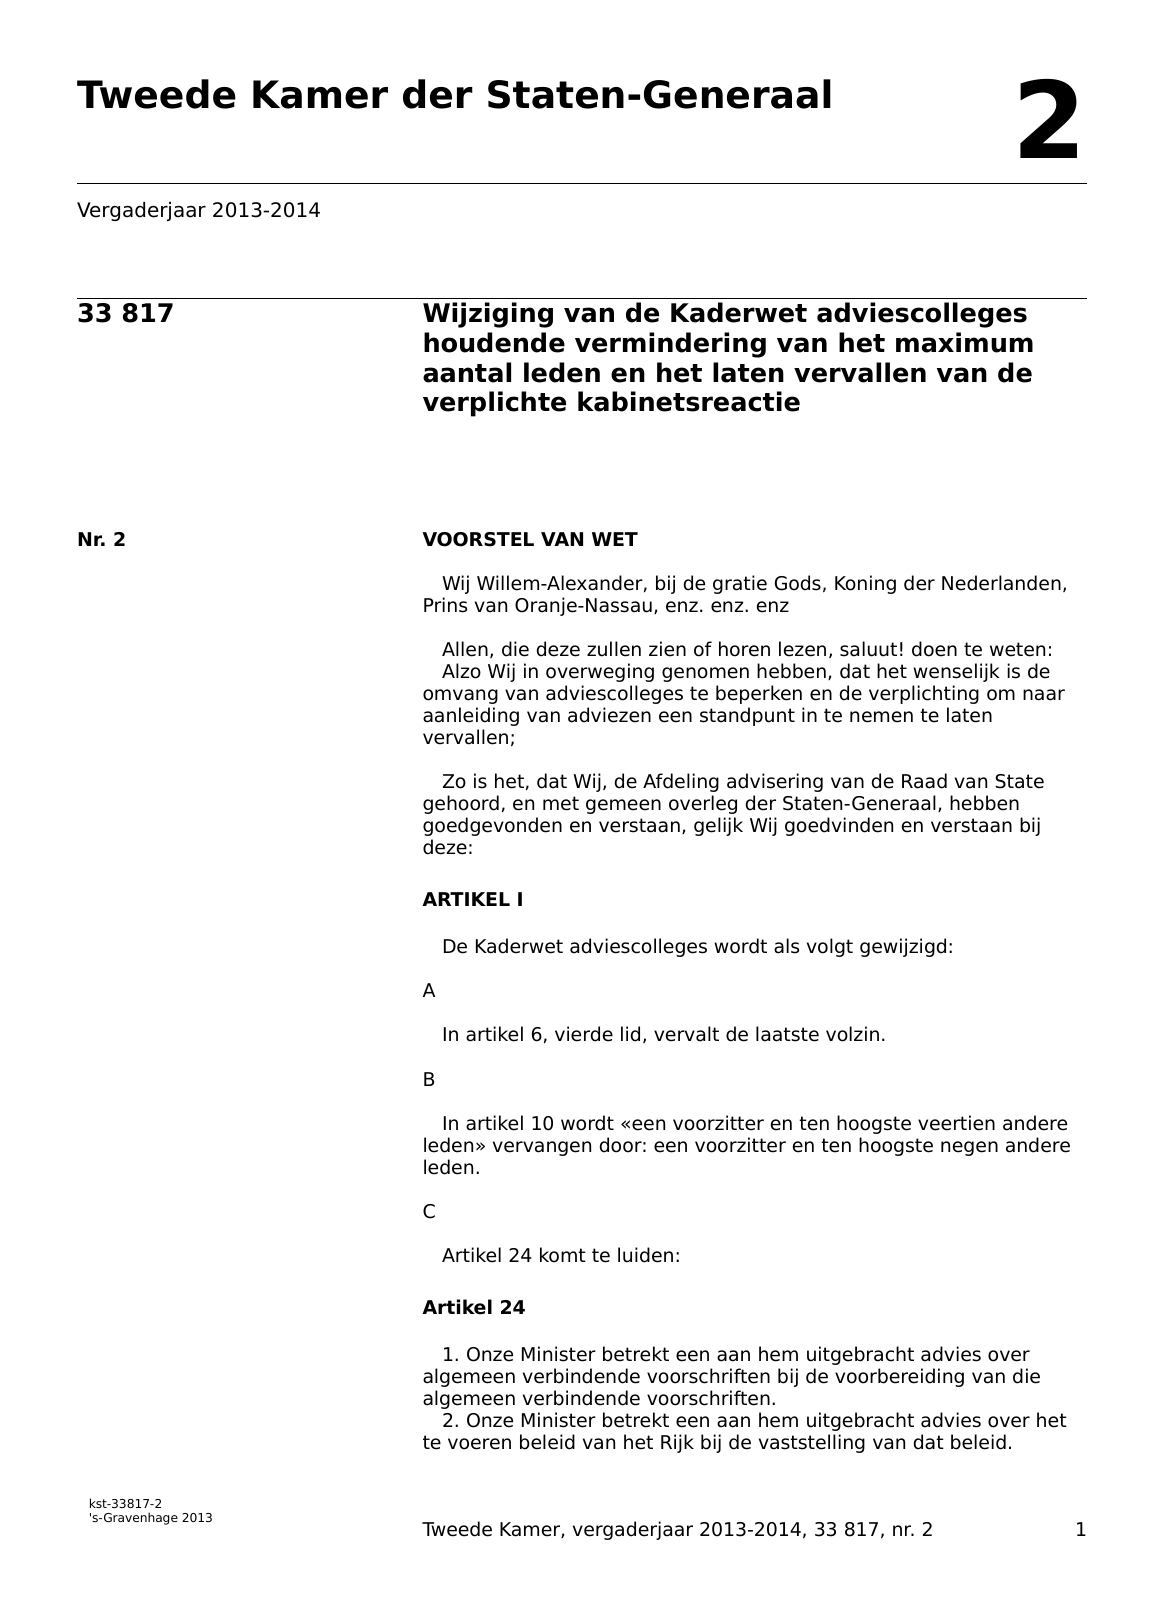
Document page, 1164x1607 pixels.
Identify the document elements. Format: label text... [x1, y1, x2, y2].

table_cell Vergaderjaar 2013-2014 [77, 184, 1087, 298]
text A [422, 980, 1087, 1002]
subtitle 33 817 Wijziging van de Kaderwet adviescolleges houdende vermindering van het maximum aantal leden en het laten vervallen van de verplichte kabinetsreactie [77, 299, 1087, 418]
subtitle Nr. 2 VOORSTEL VAN WET [77, 529, 1087, 551]
text De Kaderwet adviescolleges wordt als volgt gewijzigd: [422, 936, 1087, 958]
text Alzo Wij in overweging genomen hebben, dat het wenselijk is de omvang van adviescolleges te beperken en de verplichting om naar aanleiding van adviezen een standpunt in te nemen te laten vervallen; [422, 661, 1087, 749]
table_header Tweede Kamer der Staten-Generaal [77, 59, 886, 183]
table_header 2 [886, 59, 1087, 183]
subtitle Artikel 24 [422, 1297, 1087, 1319]
text In artikel 6, vierde lid, vervalt de laatste volzin. [422, 1024, 1087, 1046]
text In artikel 10 wordt «een voorzitter en ten hoogste veertien andere leden» vervangen door: een voorzitter en ten hoogste negen andere leden. [422, 1113, 1087, 1179]
text Zo is het, dat Wij, de Afdeling advisering van de Raad van State gehoord, en met gemeen overleg der Staten-Generaal, hebben goedgevonden en verstaan, gelijk Wij goedvinden en verstaan bij deze: [422, 771, 1087, 859]
text Allen, die deze zullen zien of horen lezen, saluut! doen te weten: [422, 639, 1087, 661]
text B [422, 1068, 1087, 1091]
text Artikel 24 komt te luiden: [422, 1245, 1087, 1267]
text kst-33817-2 [88, 1497, 323, 1511]
text Wij Willem-Alexander, bij de gratie Gods, Koning der Nederlanden, Prins van Oranje-Nassau, enz. enz. enz [422, 573, 1087, 617]
text 's-Gravenhage 2013 [88, 1511, 323, 1525]
subtitle ARTIKEL I [422, 889, 1087, 911]
text C [422, 1201, 1087, 1223]
text 2. Onze Minister betrekt een aan hem uitgebracht advies over het te voeren beleid van het Rijk bij de vaststelling van dat beleid. [422, 1410, 1087, 1454]
text 1. Onze Minister betrekt een aan hem uitgebracht advies over algemeen verbindende voorschriften bij de voorbereiding van die algemeen verbindende voorschriften. [422, 1344, 1087, 1410]
